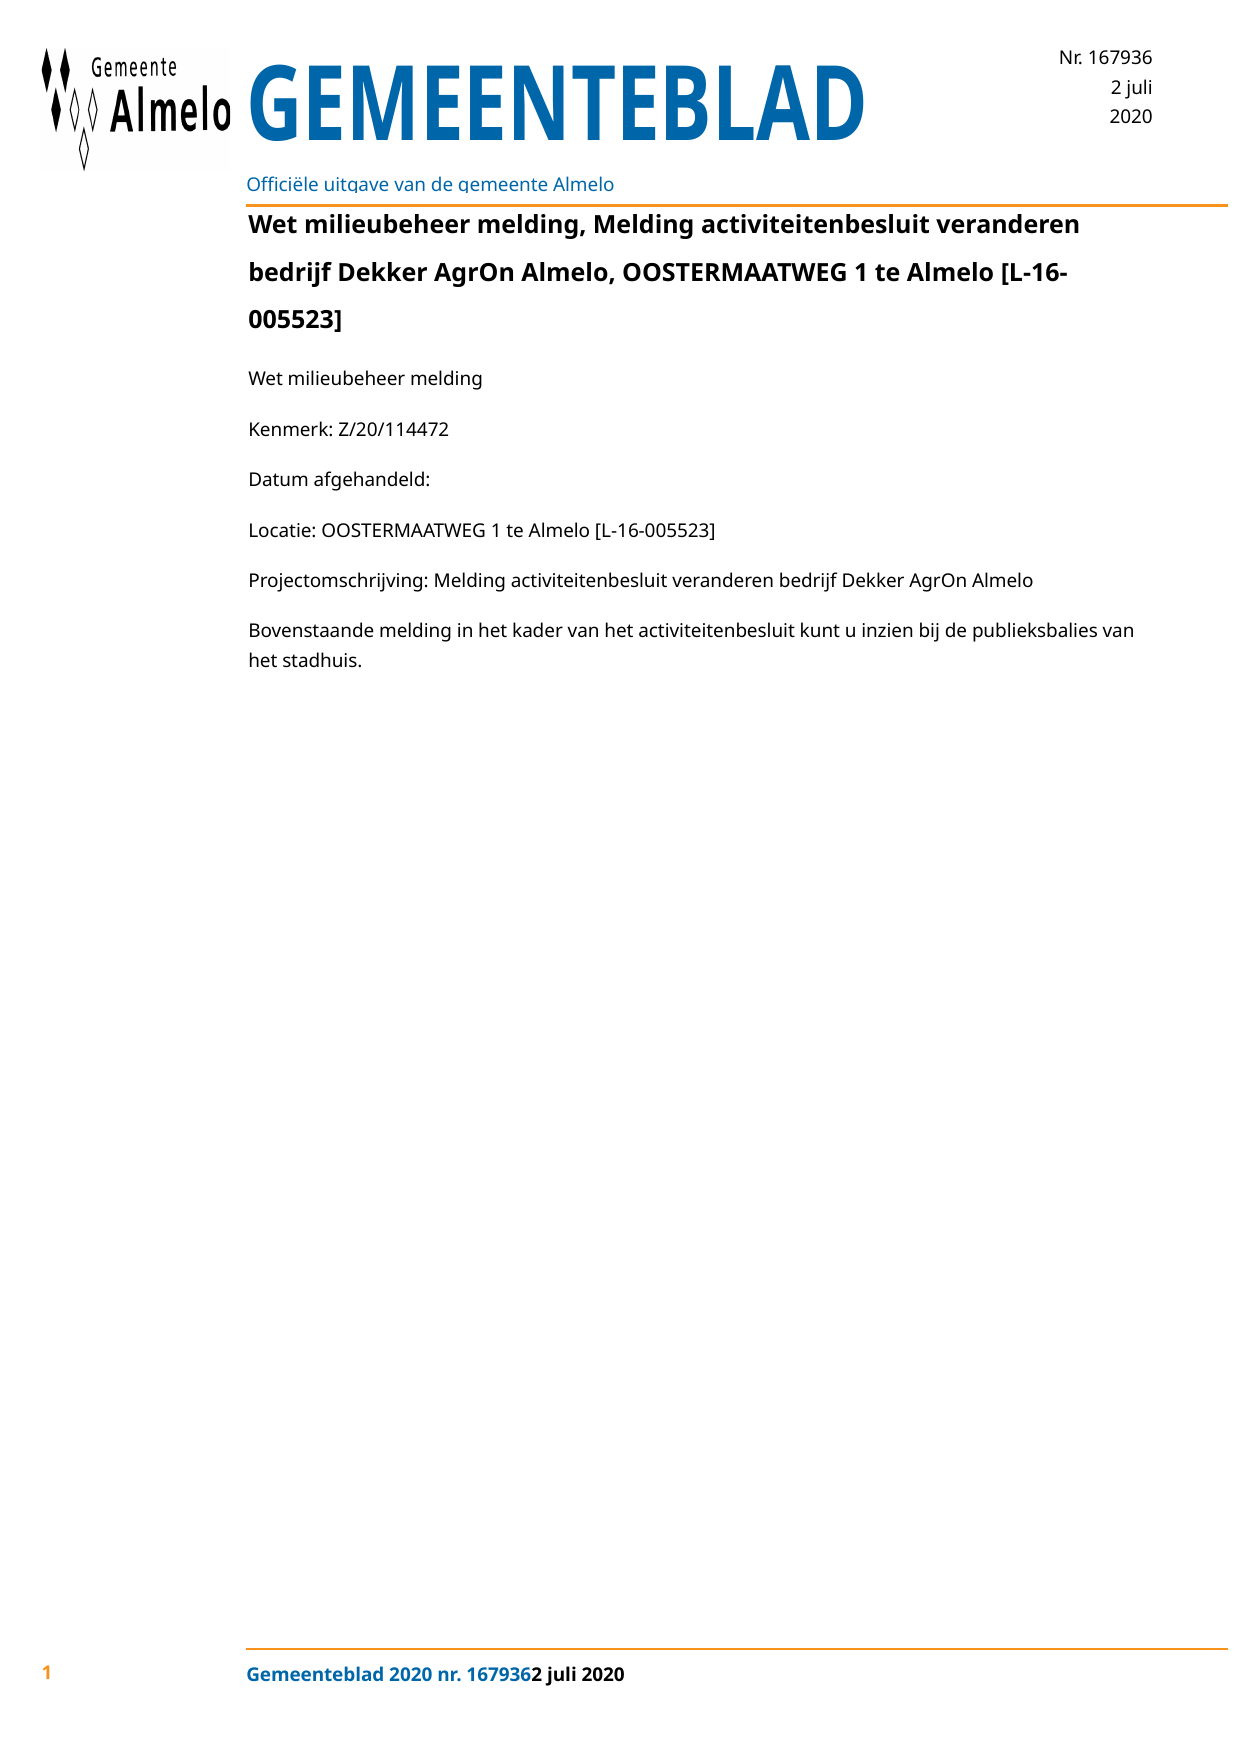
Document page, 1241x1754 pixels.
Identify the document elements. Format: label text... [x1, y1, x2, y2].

picture [41, 47, 231, 172]
text Bovenstaande melding in het kader van het activiteitenbesluit kunt u inzien bij de publieksbalies van het stadhuis. [248, 618, 1152, 673]
text Locatie: OOSTERMAATWEG 1 te Almelo [L-16-005523] [248, 517, 1152, 542]
text Wet milieubeheer melding, Melding activiteitenbesluit veranderen bedrijf Dekker AgrOn Almelo, OOSTERMAATWEG 1 te Almelo [L-16-005523] [248, 207, 1152, 336]
text Kenmerk: Z/20/114472 [248, 416, 1152, 442]
text Projectomschrijving: Melding activiteitenbesluit veranderen bedrijf Dekker AgrOn Almelo [248, 567, 1152, 593]
text Datum afgehandeld: [248, 466, 1152, 492]
text Wet milieubeheer melding [248, 366, 1152, 391]
